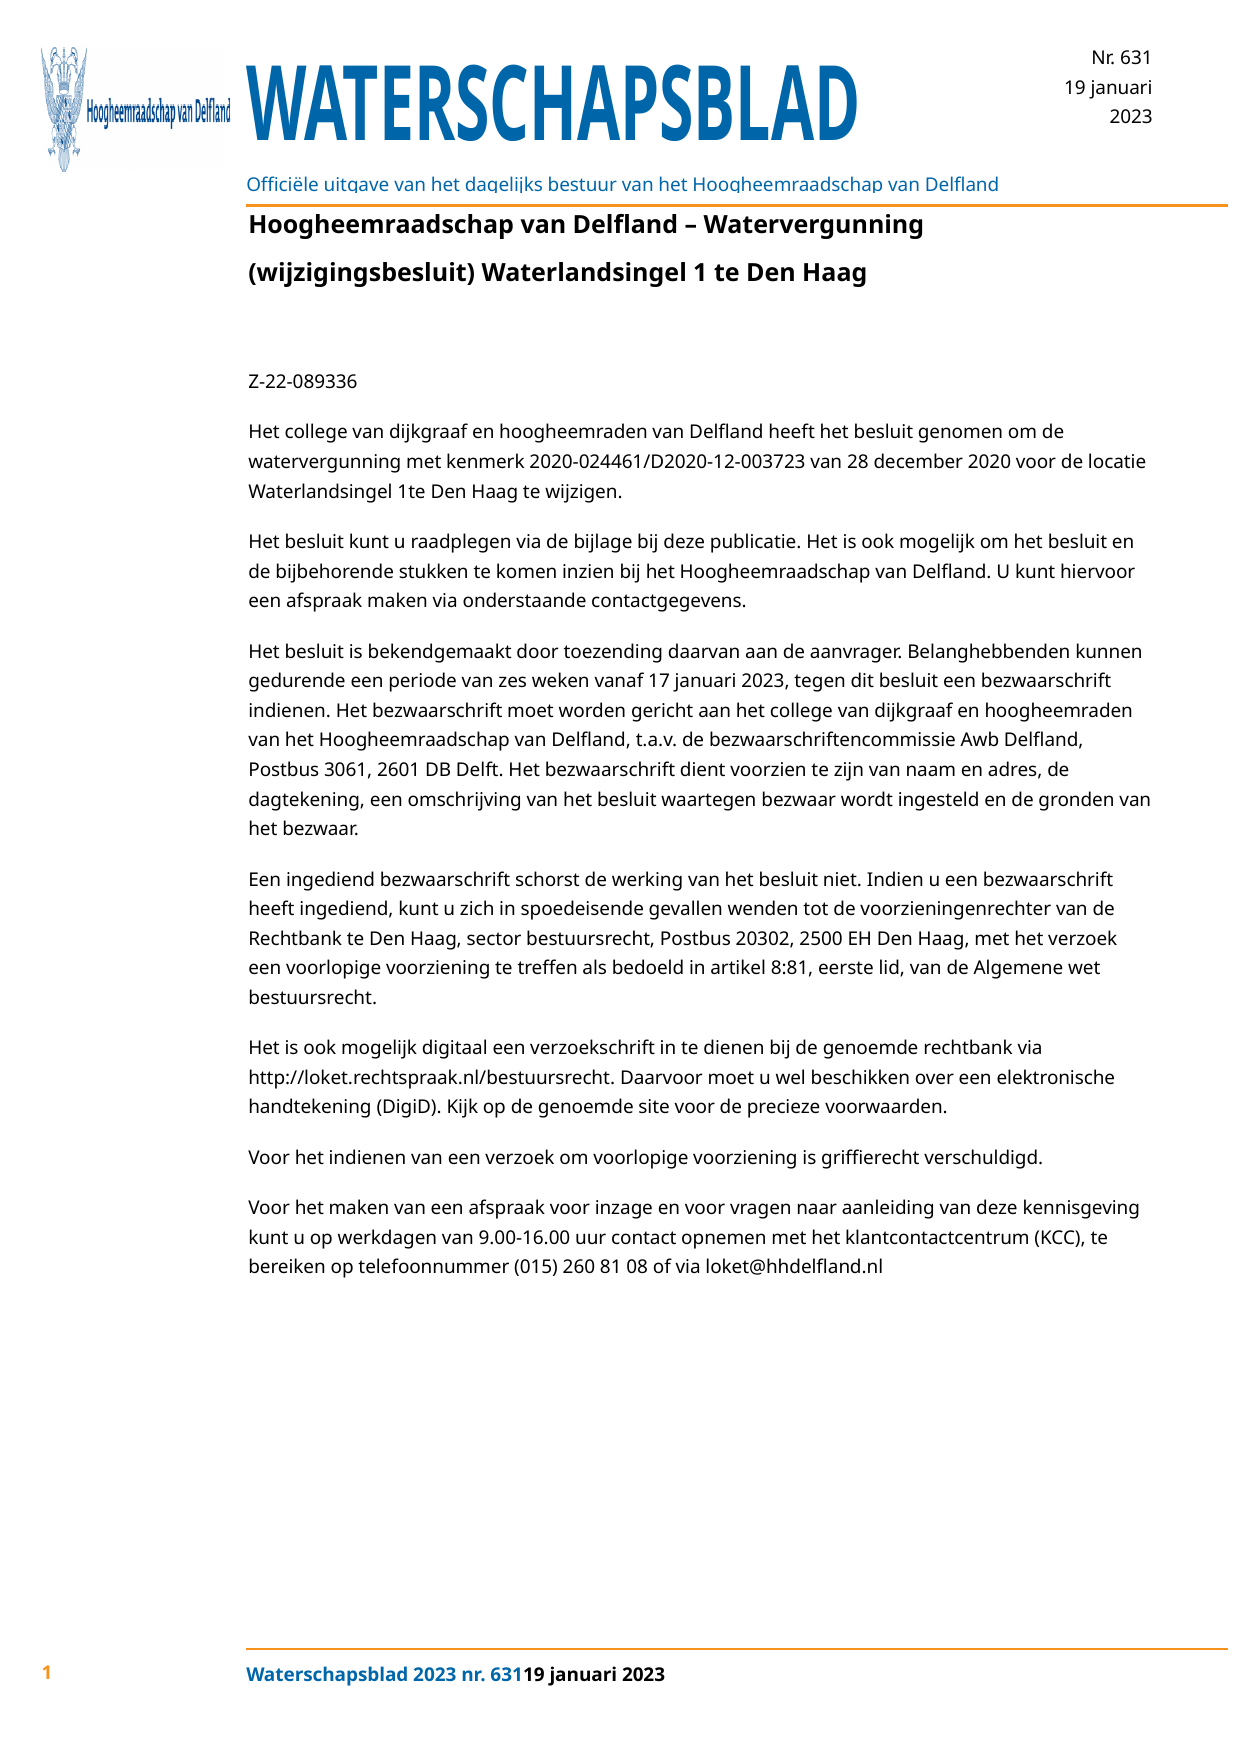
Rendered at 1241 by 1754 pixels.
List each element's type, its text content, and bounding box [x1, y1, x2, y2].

text Voor het indienen van een verzoek om voorlopige voorziening is griffierecht verschuldigd. [248, 1144, 1152, 1170]
text Een ingediend bezwaarschrift schorst de werking van het besluit niet. Indien u een bezwaarschrift heeft ingediend, kunt u zich in spoedeisende gevallen wenden tot de voorzieningenrechter van de Rechtbank te Den Haag, sector bestuursrecht, Postbus 20302, 2500 EH Den Haag, met het verzoek een voorlopige voorziening te treffen als bedoeld in artikel 8:81, eerste lid, van de Algemene wet bestuursrecht. [248, 866, 1152, 1010]
text Het college van dijkgraaf en hoogheemraden van Delfland heeft het besluit genomen om de watervergunning met kenmerk 2020-024461/D2020-12-003723 van 28 december 2020 voor de locatie Waterlandsingel 1te Den Haag te wijzigen. [248, 419, 1152, 504]
text Het besluit is bekendgemaakt door toezending daarvan aan de aanvrager. Belanghebbenden kunnen gedurende een periode van zes weken vanaf 17 januari 2023, tegen dit besluit een bezwaarschrift indienen. Het bezwaarschrift moet worden gericht aan het college van dijkgraaf en hoogheemraden van het Hoogheemraadschap van Delfland, t.a.v. de bezwaarschriftencommissie Awb Delfland, Postbus 3061, 2601 DB Delft. Het bezwaarschrift dient voorzien te zijn van naam en adres, de dagtekening, een omschrijving van het besluit waartegen bezwaar wordt ingesteld en de gronden van het bezwaar. [248, 638, 1152, 841]
text Het besluit kunt u raadplegen via de bijlage bij deze publicatie. Het is ook mogelijk om het besluit en de bijbehorende stukken te komen inzien bij het Hoogheemraadschap van Delfland. U kunt hiervoor een afspraak maken via onderstaande contactgegevens. [248, 528, 1152, 613]
text Z-22-089336 [248, 368, 1152, 394]
picture [41, 47, 231, 172]
text Het is ook mogelijk digitaal een verzoekschrift in te dienen bij de genoemde rechtbank via http://loket.rechtspraak.nl/bestuursrecht. Daarvoor moet u wel beschikken over een elektronische handtekening (DigiD). Kijk op de genoemde site voor de precieze voorwaarden. [248, 1034, 1152, 1119]
text Hoogheemraadschap van Delfland – Watervergunning (wijzigingsbesluit) Waterlandsingel 1 te Den Haag [248, 207, 1152, 288]
text Voor het maken van een afspraak voor inzage en voor vragen naar aanleiding van deze kennisgeving kunt u op werkdagen van 9.00-16.00 uur contact opnemen met het klantcontactcentrum (KCC), te bereiken op telefoonnummer (015) 260 81 08 of via loket@hhdelfland.nl [248, 1194, 1152, 1279]
